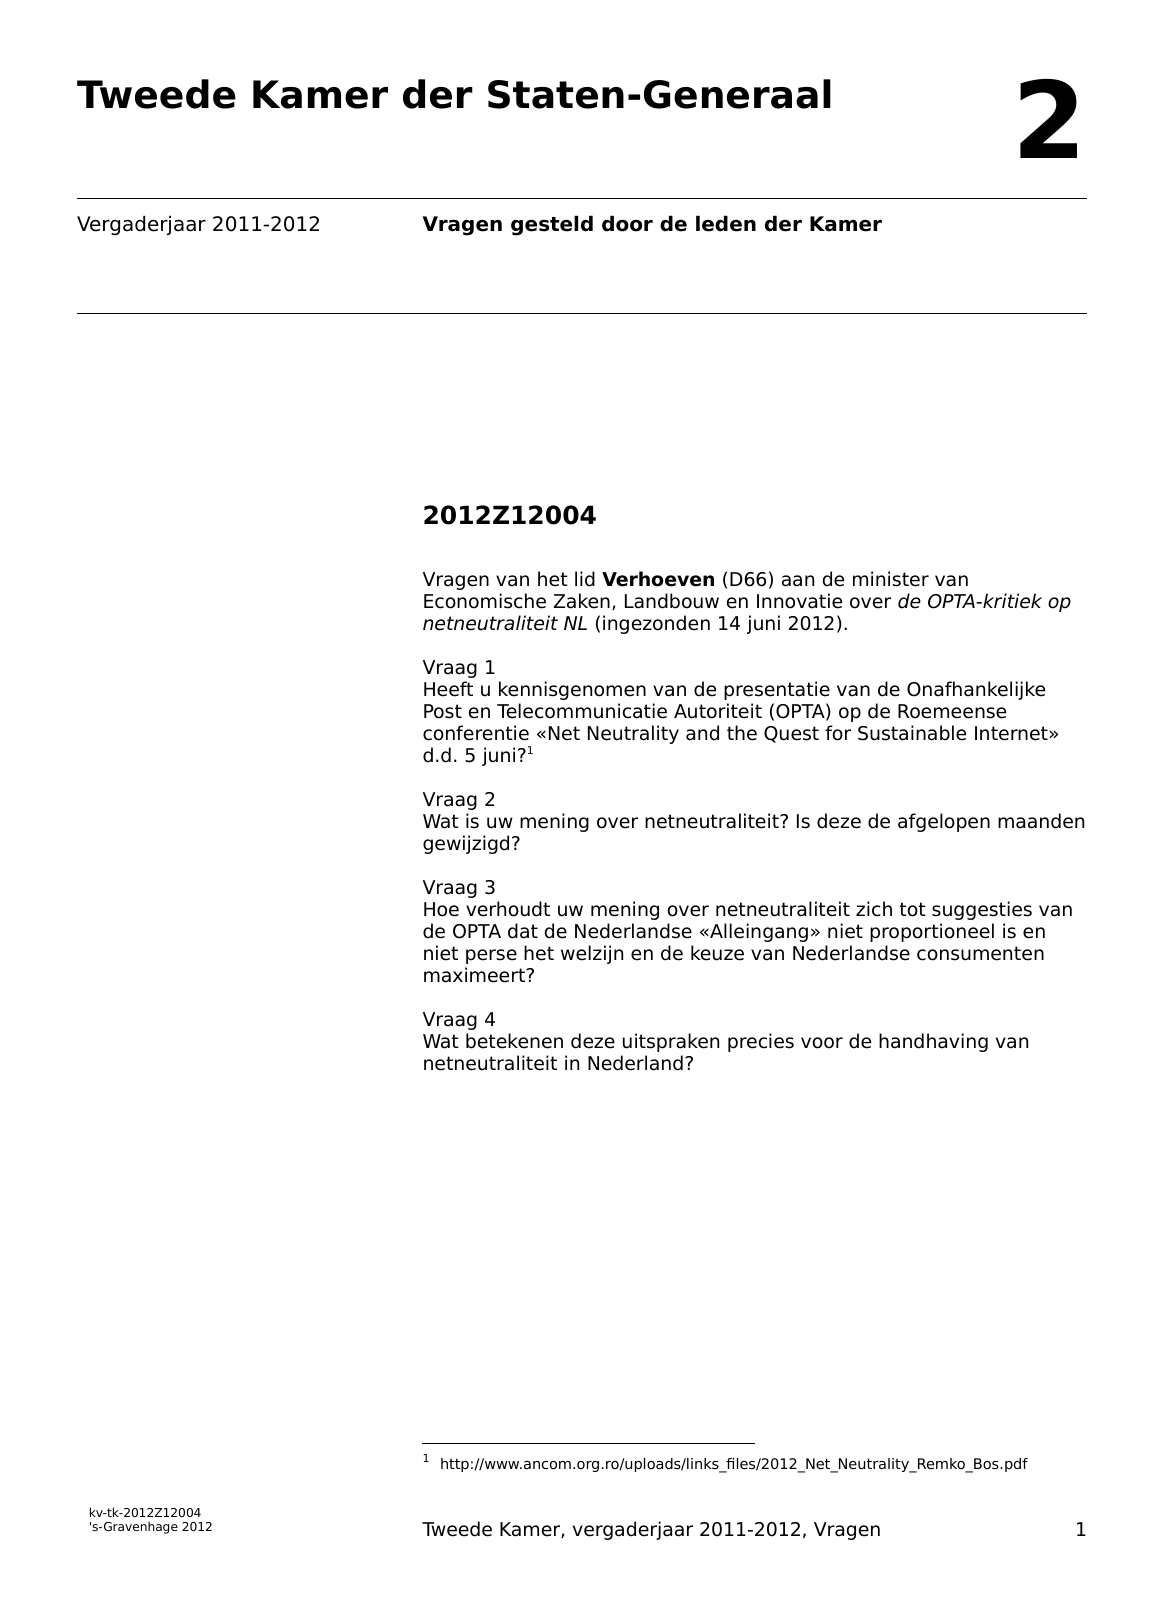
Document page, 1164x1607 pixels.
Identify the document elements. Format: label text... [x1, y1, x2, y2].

text http://www.ancom.org.ro/uploads/links_files/2012_Net_Neutrality_Remko_Bos.pdf [422, 1452, 1087, 1474]
text Hoe verhoudt uw mening over netneutraliteit zich tot suggesties van de OPTA dat de Nederlandse «Alleingang» niet proportioneel is en niet perse het welzijn en de keuze van Nederlandse consumenten maximeert? [422, 899, 1087, 987]
table_cell Vergaderjaar 2011-2012 [77, 199, 422, 313]
text Vraag 1 [422, 657, 1087, 679]
table_header 2 [886, 59, 1087, 198]
text 2012Z12004 [422, 501, 1087, 531]
text 's-Gravenhage 2012 [88, 1520, 323, 1534]
table_cell Vragen gesteld door de leden der Kamer [422, 199, 1087, 313]
text Wat is uw mening over netneutraliteit? Is deze de afgelopen maanden gewijzigd? [422, 811, 1087, 855]
text kv-tk-2012Z12004 [88, 1506, 323, 1520]
text Vraag 3 [422, 877, 1087, 899]
text Wat betekenen deze uitspraken precies voor de handhaving van netneutraliteit in Nederland? [422, 1031, 1087, 1075]
text Vraag 2 [422, 789, 1087, 811]
text Vragen van het lid Verhoeven (D66) aan de minister van Economische Zaken, Landbouw en Innovatie over de OPTA-kritiek op netneutraliteit NL (ingezonden 14 juni 2012). [422, 569, 1087, 635]
text Heeft u kennisgenomen van de presentatie van de Onafhankelijke Post en Telecommunicatie Autoriteit (OPTA) op de Roemeense conferentie «Net Neutrality and the Quest for Sustainable Internet» d.d. 5 juni? [422, 679, 1087, 767]
text Vraag 4 [422, 1009, 1087, 1031]
table_header Tweede Kamer der Staten-Generaal [77, 59, 886, 198]
